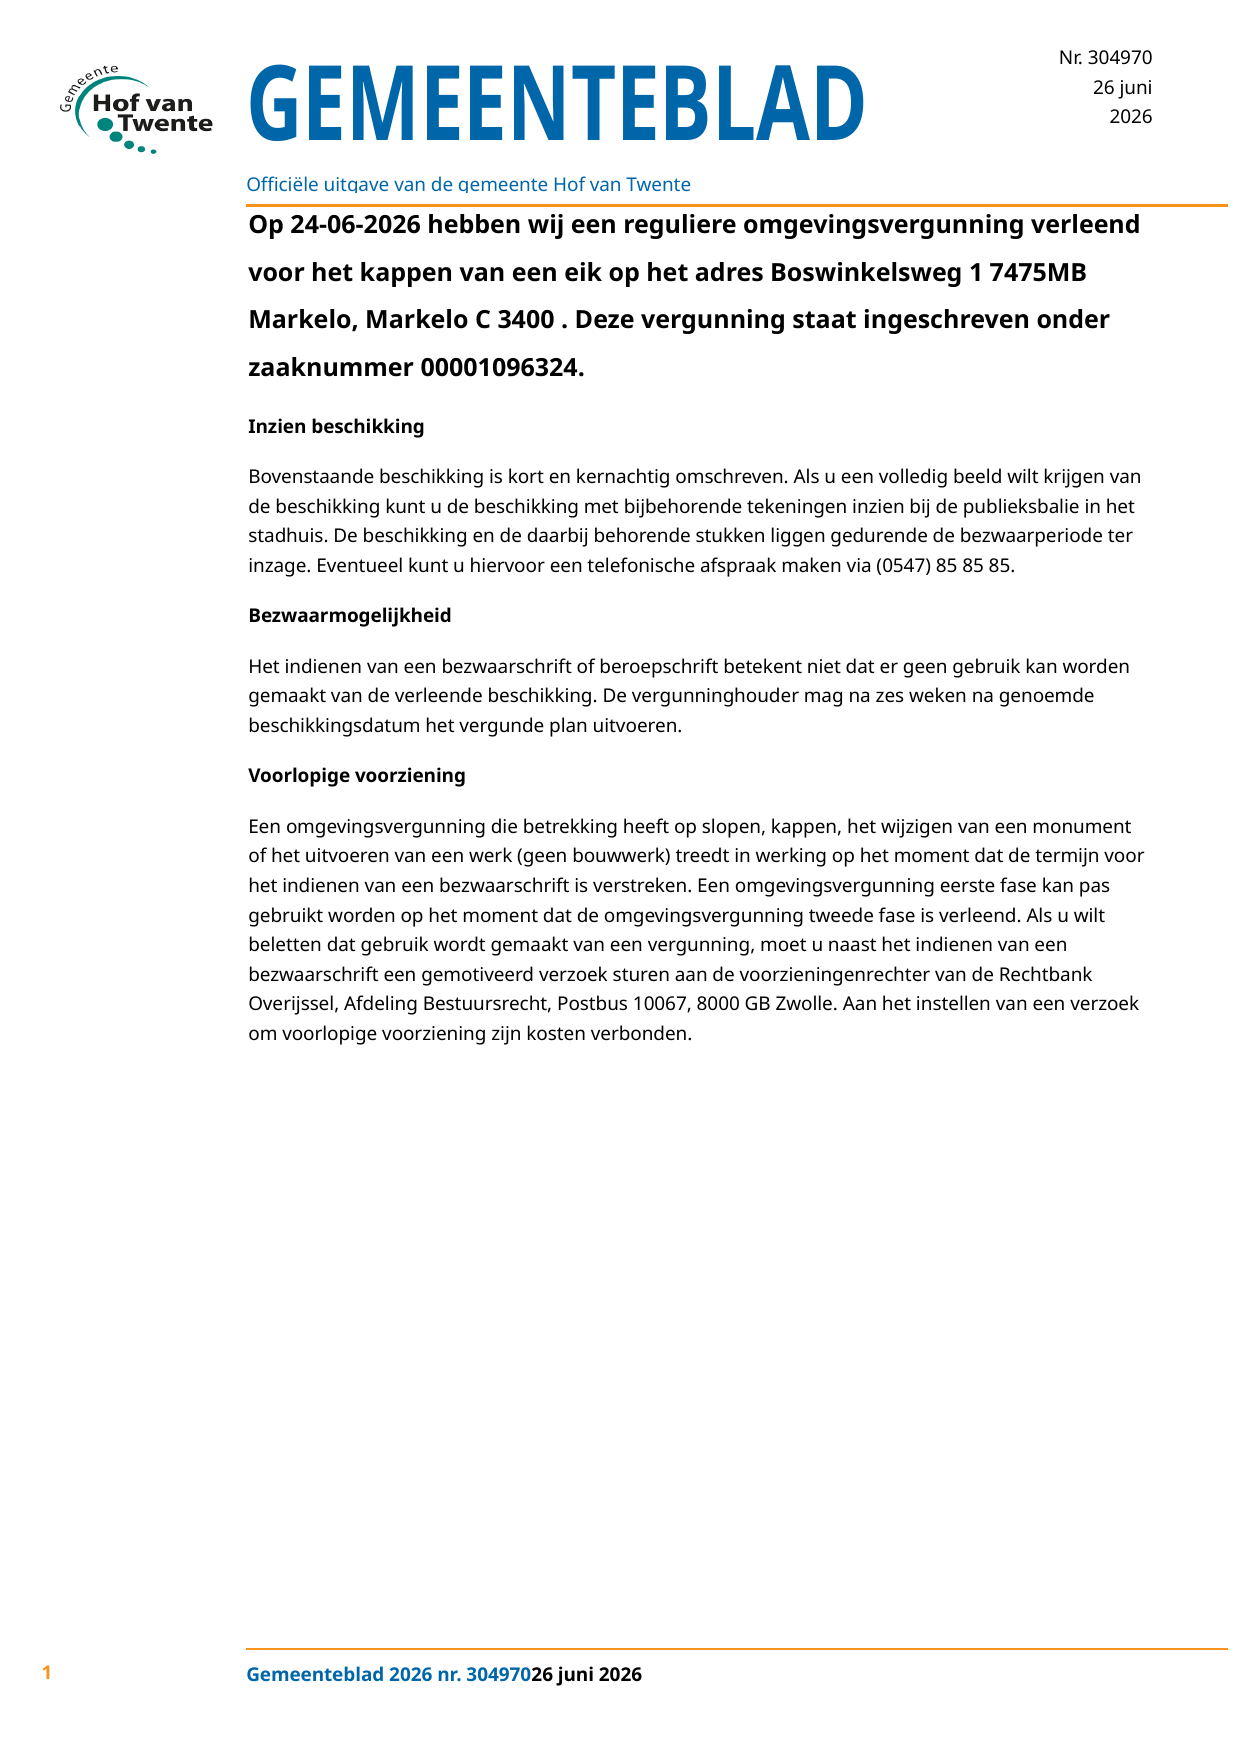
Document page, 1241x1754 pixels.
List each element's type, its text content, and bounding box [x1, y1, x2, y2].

text Inzien beschikking [248, 413, 1152, 439]
text Een omgevingsvergunning die betrekking heeft op slopen, kappen, het wijzigen van een monument of het uitvoeren van een werk (geen bouwwerk) treedt in werking op het moment dat de termijn voor het indienen van een bezwaarschrift is verstreken. Een omgevingsvergunning eerste fase kan pas gebruikt worden op het moment dat de omgevingsvergunning tweede fase is verleend. Als u wilt beletten dat gebruik wordt gemaakt van een vergunning, moet u naast het indienen van een bezwaarschrift een gemotiveerd verzoek sturen aan de voorzieningenrechter van de Rechtbank Overijssel, Afdeling Bestuursrecht, Postbus 10067, 8000 GB Zwolle. Aan het instellen van een verzoek om voorlopige voorziening zijn kosten verbonden. [248, 813, 1152, 1046]
picture [41, 47, 231, 172]
text Op 24-06-2026 hebben wij een reguliere omgevingsvergunning verleend voor het kappen van een eik op het adres Boswinkelsweg 1 7475MB Markelo, Markelo C 3400 . Deze vergunning staat ingeschreven onder zaaknummer 00001096324. [248, 207, 1152, 384]
text Bezwaarmogelijkheid [248, 603, 1152, 628]
text Het indienen van een bezwaarschrift of beroepschrift betekent niet dat er geen gebruik kan worden gemaakt van de verleende beschikking. De vergunninghouder mag na zes weken na genoemde beschikkingsdatum het vergunde plan uitvoeren. [248, 653, 1152, 738]
text Voorlopige voorziening [248, 763, 1152, 788]
text Bovenstaande beschikking is kort en kernachtig omschreven. Als u een volledig beeld wilt krijgen van de beschikking kunt u de beschikking met bijbehorende tekeningen inzien bij de publieksbalie in het stadhuis. De beschikking en de daarbij behorende stukken liggen gedurende de bezwaarperiode ter inzage. Eventueel kunt u hiervoor een telefonische afspraak maken via (0547) 85 85 85. [248, 463, 1152, 578]
